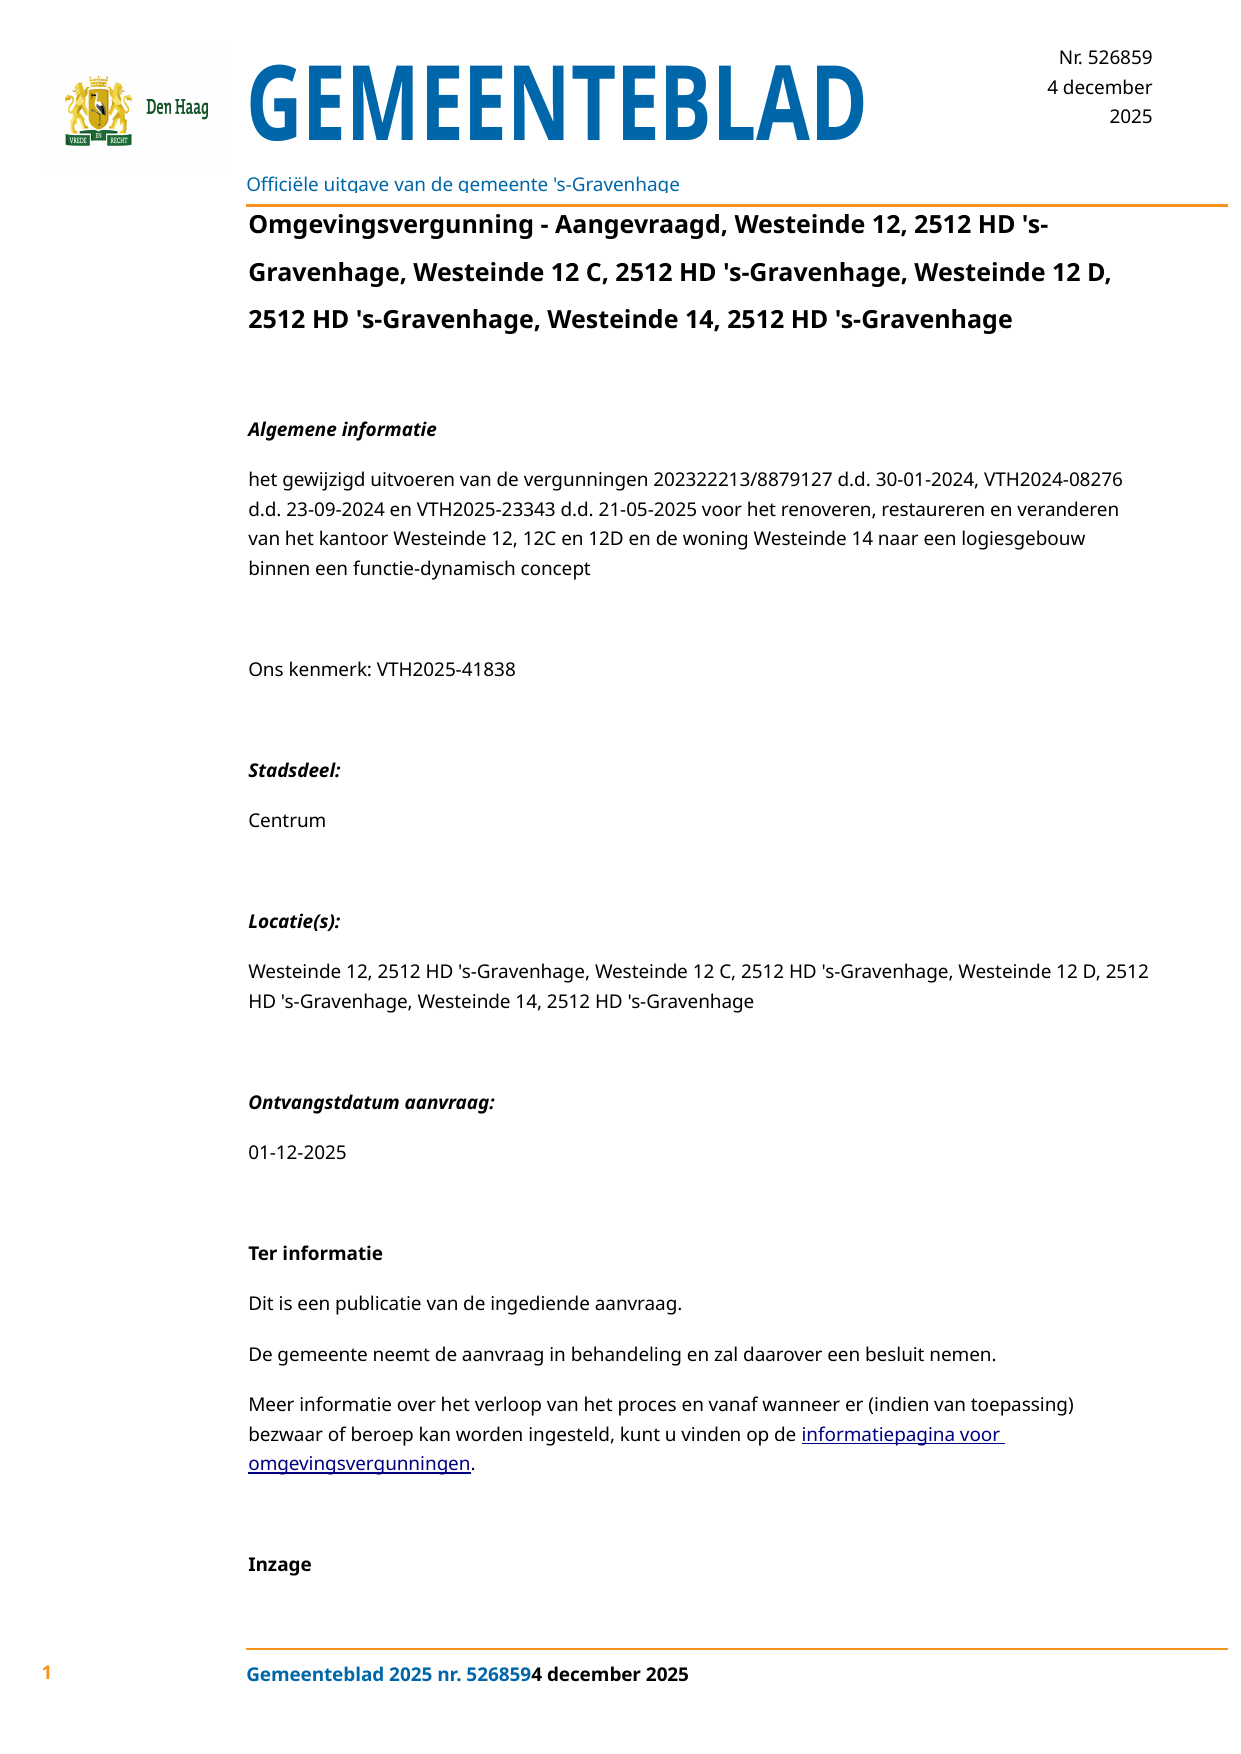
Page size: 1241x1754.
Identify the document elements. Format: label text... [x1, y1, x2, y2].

text Locatie(s): [248, 908, 1152, 934]
text Ons kenmerk: VTH2025-41838 [248, 656, 1152, 682]
text Stadsdeel: [248, 757, 1152, 782]
text Meer informatie over het verloop van het proces en vanaf wanneer er (indien van toepassing) bezwaar of beroep kan worden ingesteld, kunt u vinden op de informatiepagina voor omgevingsvergunningen. [248, 1391, 1152, 1476]
text Algemene informatie [248, 416, 1152, 442]
text Inzage [248, 1551, 1152, 1577]
text Ontvangstdatum aanvraag: [248, 1089, 1152, 1114]
text Westeinde 12, 2512 HD 's-Gravenhage, Westeinde 12 C, 2512 HD 's-Gravenhage, Westeinde 12 D, 2512 HD 's-Gravenhage, Westeinde 14, 2512 HD 's-Gravenhage [248, 958, 1152, 1014]
text 01-12-2025 [248, 1139, 1152, 1165]
text Dit is een publicatie van de ingediende aanvraag. [248, 1291, 1152, 1316]
text De gemeente neemt de aanvraag in behandeling en zal daarover een besluit nemen. [248, 1341, 1152, 1367]
text Ter informatie [248, 1240, 1152, 1266]
text het gewijzigd uitvoeren van de vergunningen 202322213/8879127 d.d. 30-01-2024, VTH2024-08276 d.d. 23-09-2024 en VTH2025-23343 d.d. 21-05-2025 voor het renoveren, restaureren en veranderen van het kantoor Westeinde 12, 12C en 12D en de woning Westeinde 14 naar een logiesgebouw binnen een functie-dynamisch concept [248, 466, 1152, 581]
text Omgevingsvergunning - Aangevraagd, Westeinde 12, 2512 HD 's-Gravenhage, Westeinde 12 C, 2512 HD 's-Gravenhage, Westeinde 12 D, 2512 HD 's-Gravenhage, Westeinde 14, 2512 HD 's-Gravenhage [248, 207, 1152, 336]
text Centrum [248, 807, 1152, 833]
picture [41, 47, 231, 172]
